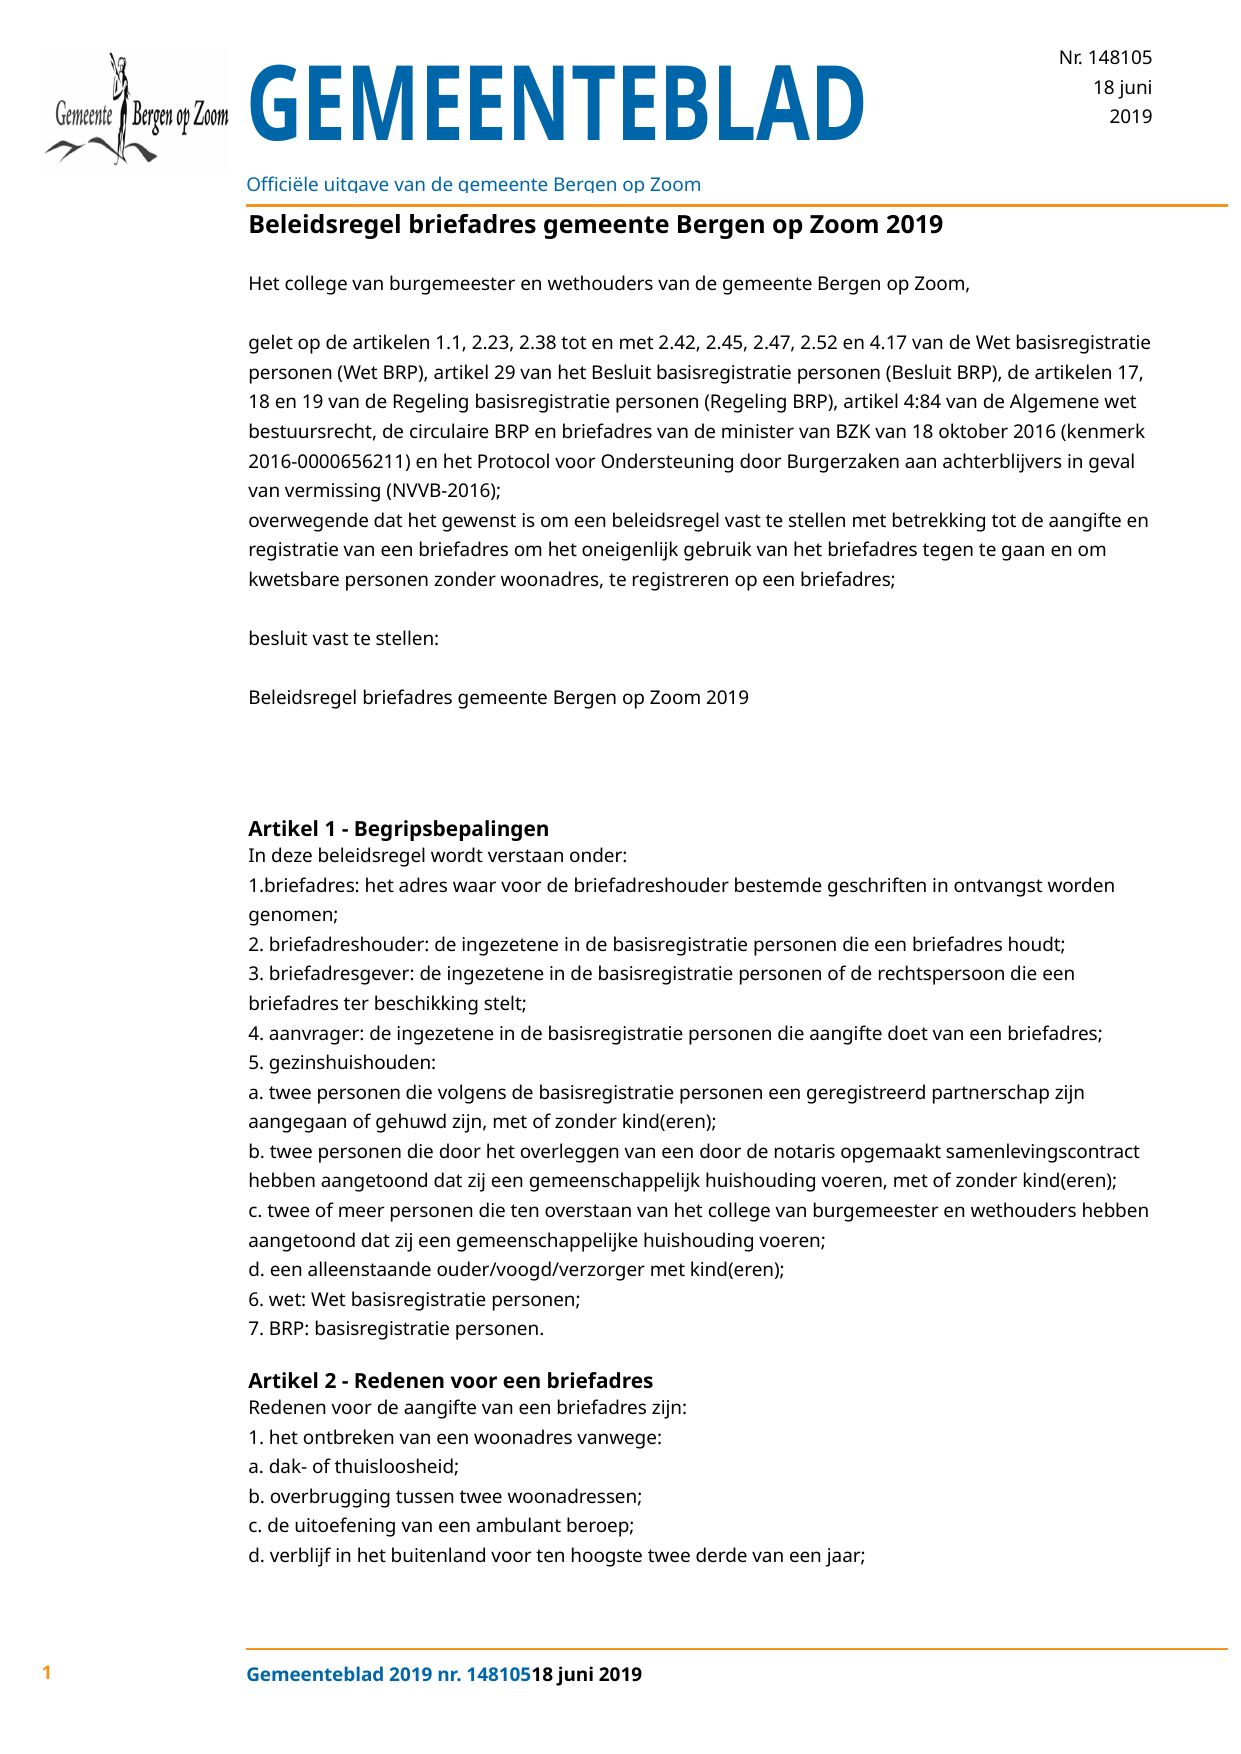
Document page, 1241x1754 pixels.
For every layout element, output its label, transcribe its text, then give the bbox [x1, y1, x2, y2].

text 2. briefadreshouder: de ingezetene in de basisregistratie personen die een briefadres houdt; [248, 931, 1152, 957]
text Beleidsregel briefadres gemeente Bergen op Zoom 2019 [248, 684, 1152, 710]
text c. twee of meer personen die ten overstaan van het college van burgemeester en wethouders hebben aangetoond dat zij een gemeenschappelijke huishouding voeren; [248, 1197, 1152, 1252]
text Het college van burgemeester en wethouders van de gemeente Bergen op Zoom, [248, 270, 1152, 296]
text d. verblijf in het buitenland voor ten hoogste twee derde van een jaar; [248, 1542, 1152, 1568]
text Redenen voor de aangifte van een briefadres zijn: [248, 1394, 1152, 1420]
text Artikel 1 - Begripsbepalingen [248, 814, 1152, 842]
text Beleidsregel briefadres gemeente Bergen op Zoom 2019 [248, 207, 1152, 241]
text a. twee personen die volgens de basisregistratie personen een geregistreerd partnerschap zijn aangegaan of gehuwd zijn, met of zonder kind(eren); [248, 1079, 1152, 1134]
text overwegende dat het gewenst is om een beleidsregel vast te stellen met betrekking tot de aangifte en registratie van een briefadres om het oneigenlijk gebruik van het briefadres tegen te gaan en om kwetsbare personen zonder woonadres, te registreren op een briefadres; [248, 507, 1152, 592]
text c. de uitoefening van een ambulant beroep; [248, 1513, 1152, 1538]
text b. twee personen die door het overleggen van een door de notaris opgemaakt samenlevingscontract hebben aangetoond dat zij een gemeenschappelijk huishouding voeren, met of zonder kind(eren); [248, 1138, 1152, 1193]
text 5. gezinshuishouden: [248, 1049, 1152, 1075]
text 3. briefadresgever: de ingezetene in de basisregistratie personen of de rechtspersoon die een briefadres ter beschikking stelt; [248, 961, 1152, 1016]
text In deze beleidsregel wordt verstaan onder: [248, 842, 1152, 868]
text d. een alleenstaande ouder/voogd/verzorger met kind(eren); [248, 1256, 1152, 1282]
text 1.briefadres: het adres waar voor de briefadreshouder bestemde geschriften in ontvangst worden genomen; [248, 872, 1152, 927]
picture [41, 47, 231, 172]
text Artikel 2 - Redenen voor een briefadres [248, 1366, 1152, 1394]
text a. dak- of thuisloosheid; [248, 1453, 1152, 1479]
text b. overbrugging tussen twee woonadressen; [248, 1483, 1152, 1509]
text 1. het ontbreken van een woonadres vanwege: [248, 1424, 1152, 1450]
text 7. BRP: basisregistratie personen. [248, 1316, 1152, 1341]
text 4. aanvrager: de ingezetene in de basisregistratie personen die aangifte doet van een briefadres; [248, 1020, 1152, 1045]
text 6. wet: Wet basisregistratie personen; [248, 1286, 1152, 1312]
text besluit vast te stellen: [248, 625, 1152, 651]
text gelet op de artikelen 1.1, 2.23, 2.38 tot en met 2.42, 2.45, 2.47, 2.52 en 4.17 van de Wet basisregistratie personen (Wet BRP), artikel 29 van het Besluit basisregistratie personen (Besluit BRP), de artikelen 17, 18 en 19 van de Regeling basisregistratie personen (Regeling BRP), artikel 4:84 van de Algemene wet bestuursrecht, de circulaire BRP en briefadres van de minister van BZK van 18 oktober 2016 (kenmerk 2016-0000656211) en het Protocol voor Ondersteuning door Burgerzaken aan achterblijvers in geval van vermissing (NVVB-2016); [248, 329, 1152, 503]
